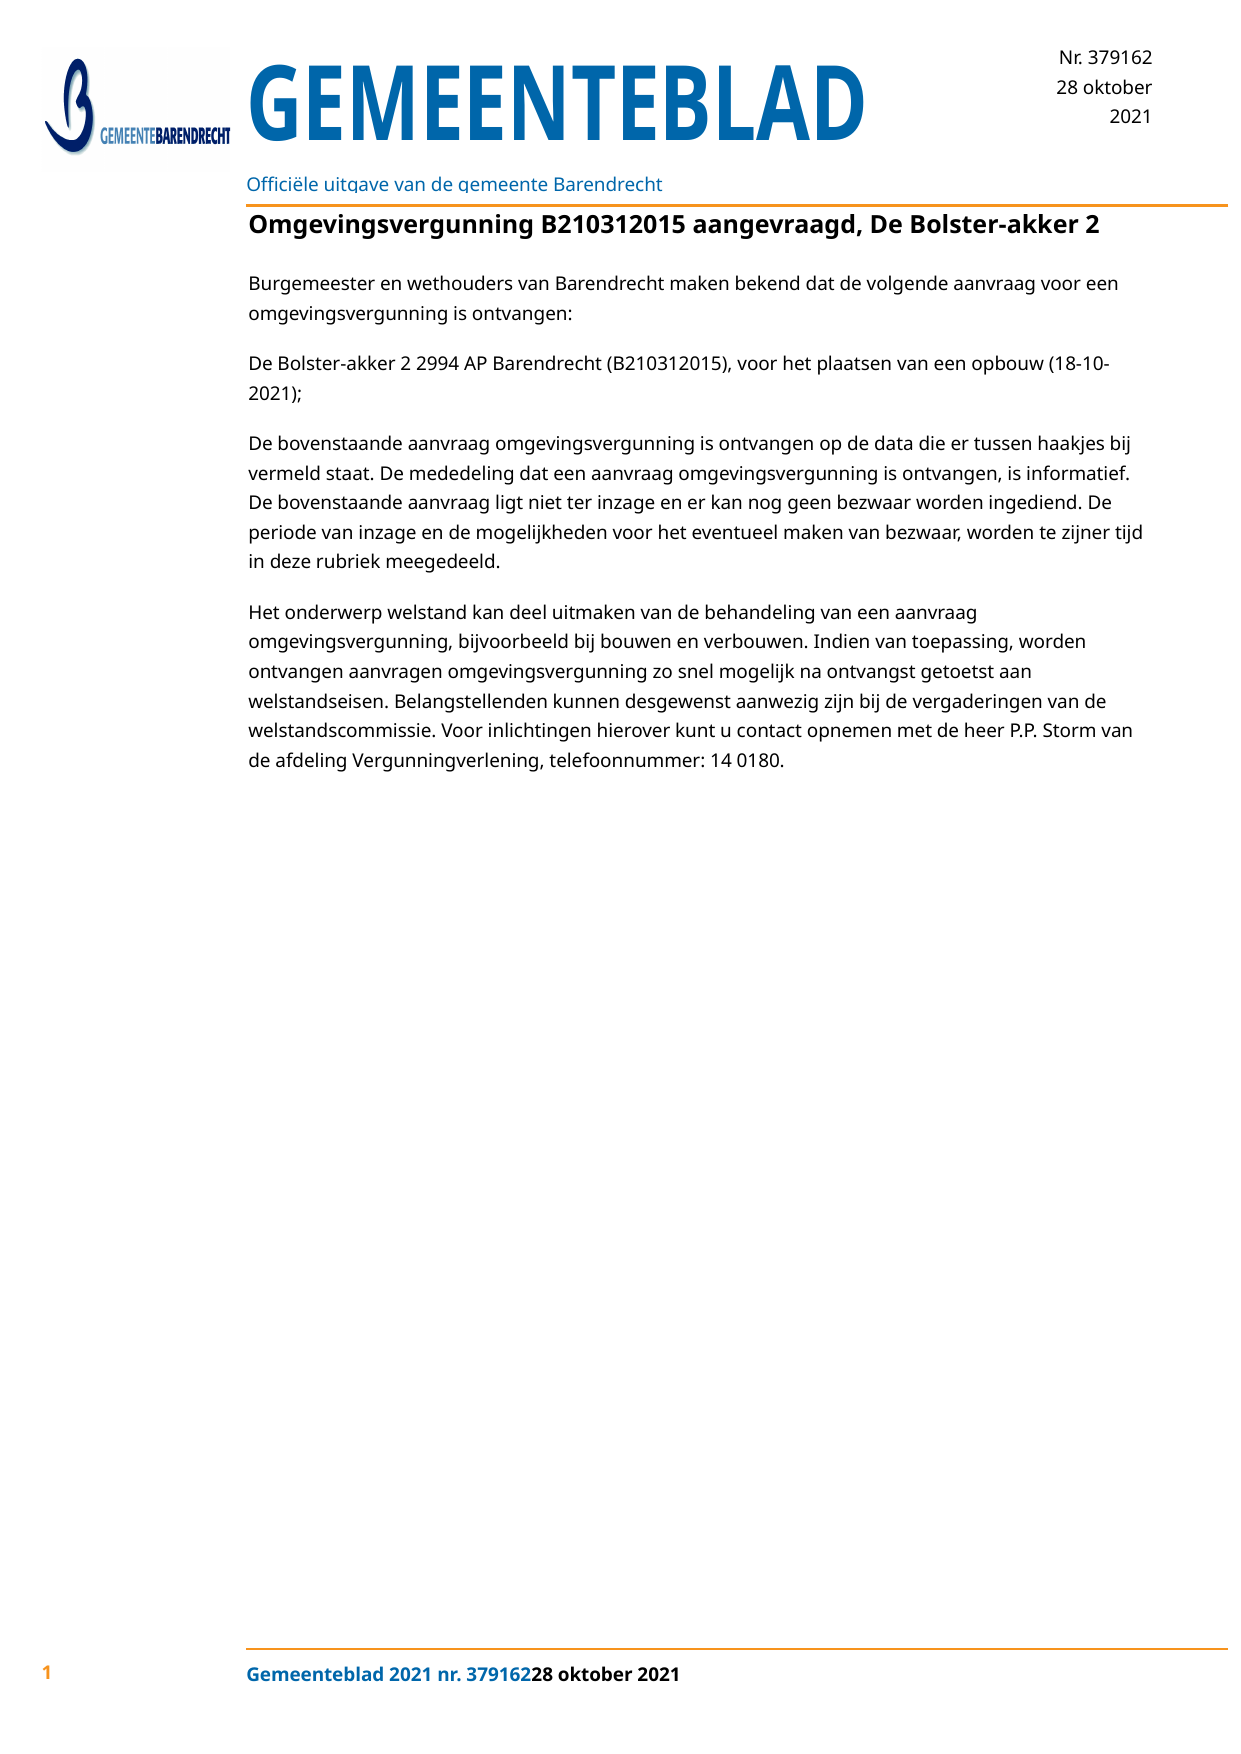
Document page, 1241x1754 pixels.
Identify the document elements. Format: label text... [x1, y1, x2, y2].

picture [41, 47, 231, 172]
text Omgevingsvergunning B210312015 aangevraagd, De Bolster-akker 2 [248, 207, 1152, 241]
text De Bolster-akker 2 2994 AP Barendrecht (B210312015), voor het plaatsen van een opbouw (18-10-2021); [248, 350, 1152, 406]
text De bovenstaande aanvraag omgevingsvergunning is ontvangen op de data die er tussen haakjes bij vermeld staat. De mededeling dat een aanvraag omgevingsvergunning is ontvangen, is informatief. De bovenstaande aanvraag ligt niet ter inzage en er kan nog geen bezwaar worden ingediend. De periode van inzage en de mogelijkheden voor het eventueel maken van bezwaar, worden te zijner tijd in deze rubriek meegedeeld. [248, 430, 1152, 574]
text Het onderwerp welstand kan deel uitmaken van de behandeling van een aanvraag omgevingsvergunning, bijvoorbeeld bij bouwen en verbouwen. Indien van toepassing, worden ontvangen aanvragen omgevingsvergunning zo snel mogelijk na ontvangst getoetst aan welstandseisen. Belangstellenden kunnen desgewenst aanwezig zijn bij de vergaderingen van de welstandscommissie. Voor inlichtingen hierover kunt u contact opnemen met de heer P.P. Storm van de afdeling Vergunningverlening, telefoonnummer: 14 0180. [248, 599, 1152, 773]
text Burgemeester en wethouders van Barendrecht maken bekend dat de volgende aanvraag voor een omgevingsvergunning is ontvangen: [248, 270, 1152, 326]
